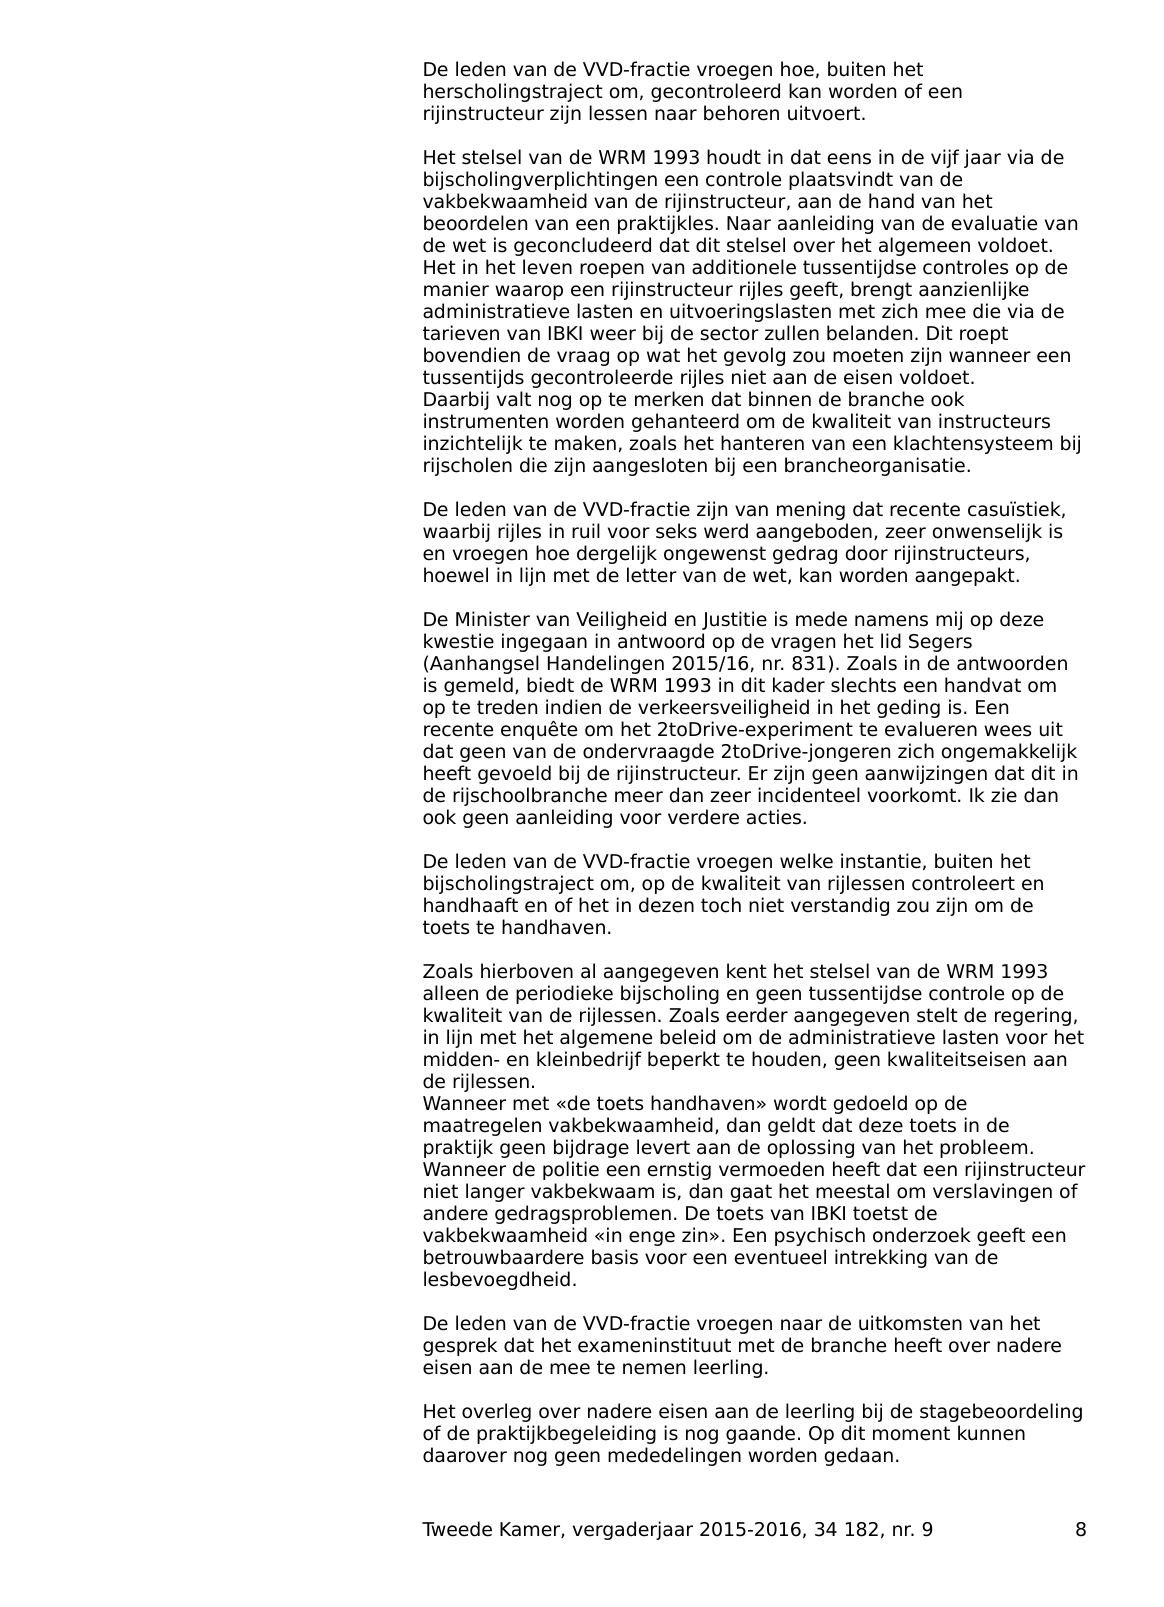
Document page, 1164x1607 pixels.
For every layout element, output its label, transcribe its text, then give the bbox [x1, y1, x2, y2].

text De leden van de VVD-fractie vroegen welke instantie, buiten het bijscholingstraject om, op de kwaliteit van rijlessen controleert en handhaaft en of het in dezen toch niet verstandig zou zijn om de toets te handhaven. [422, 851, 1087, 939]
text De leden van de VVD-fractie vroegen naar de uitkomsten van het gesprek dat het exameninstituut met de branche heeft over nadere eisen aan de mee te nemen leerling. [422, 1313, 1087, 1379]
text De leden van de VVD-fractie zijn van mening dat recente casuïstiek, waarbij rijles in ruil voor seks werd aangeboden, zeer onwenselijk is en vroegen hoe dergelijk ongewenst gedrag door rijinstructeurs, hoewel in lijn met de letter van de wet, kan worden aangepakt. [422, 499, 1087, 587]
text Zoals hierboven al aangegeven kent het stelsel van de WRM 1993 alleen de periodieke bijscholing en geen tussentijdse controle op de kwaliteit van de rijlessen. Zoals eerder aangegeven stelt de regering, in lijn met het algemene beleid om de administratieve lasten voor het midden- en kleinbedrijf beperkt te houden, geen kwaliteitseisen aan de rijlessen. [422, 961, 1087, 1093]
text Daarbij valt nog op te merken dat binnen de branche ook instrumenten worden gehanteerd om de kwaliteit van instructeurs inzichtelijk te maken, zoals het hanteren van een klachtensysteem bij rijscholen die zijn aangesloten bij een brancheorganisatie. [422, 389, 1087, 477]
text Wanneer met «de toets handhaven» wordt gedoeld op de maatregelen vakbekwaamheid, dan geldt dat deze toets in de praktijk geen bijdrage levert aan de oplossing van het probleem. Wanneer de politie een ernstig vermoeden heeft dat een rijinstructeur niet langer vakbekwaam is, dan gaat het meestal om verslavingen of andere gedragsproblemen. De toets van IBKI toetst de vakbekwaamheid «in enge zin». Een psychisch onderzoek geeft een betrouwbaardere basis voor een eventueel intrekking van de lesbevoegdheid. [422, 1093, 1087, 1291]
text Het overleg over nadere eisen aan de leerling bij de stagebeoordeling of de praktijkbegeleiding is nog gaande. Op dit moment kunnen daarover nog geen mededelingen worden gedaan. [422, 1401, 1087, 1467]
text De leden van de VVD-fractie vroegen hoe, buiten het herscholingstraject om, gecontroleerd kan worden of een rijinstructeur zijn lessen naar behoren uitvoert. [422, 59, 1087, 125]
text Het in het leven roepen van additionele tussentijdse controles op de manier waarop een rijinstructeur rijles geeft, brengt aanzienlijke administratieve lasten en uitvoeringslasten met zich mee die via de tarieven van IBKI weer bij de sector zullen belanden. Dit roept bovendien de vraag op wat het gevolg zou moeten zijn wanneer een tussentijds gecontroleerde rijles niet aan de eisen voldoet. [422, 257, 1087, 389]
text Het stelsel van de WRM 1993 houdt in dat eens in de vijf jaar via de bijscholingverplichtingen een controle plaatsvindt van de vakbekwaamheid van de rijinstructeur, aan de hand van het beoordelen van een praktijkles. Naar aanleiding van de evaluatie van de wet is geconcludeerd dat dit stelsel over het algemeen voldoet. [422, 147, 1087, 257]
text De Minister van Veiligheid en Justitie is mede namens mij op deze kwestie ingegaan in antwoord op de vragen het lid Segers (Aanhangsel Handelingen 2015/16, nr. 831). Zoals in de antwoorden is gemeld, biedt de WRM 1993 in dit kader slechts een handvat om op te treden indien de verkeersveiligheid in het geding is. Een recente enquête om het 2toDrive-experiment te evalueren wees uit dat geen van de ondervraagde 2toDrive-jongeren zich ongemakkelijk heeft gevoeld bij de rijinstructeur. Er zijn geen aanwijzingen dat dit in de rijschoolbranche meer dan zeer incidenteel voorkomt. Ik zie dan ook geen aanleiding voor verdere acties. [422, 609, 1087, 829]
